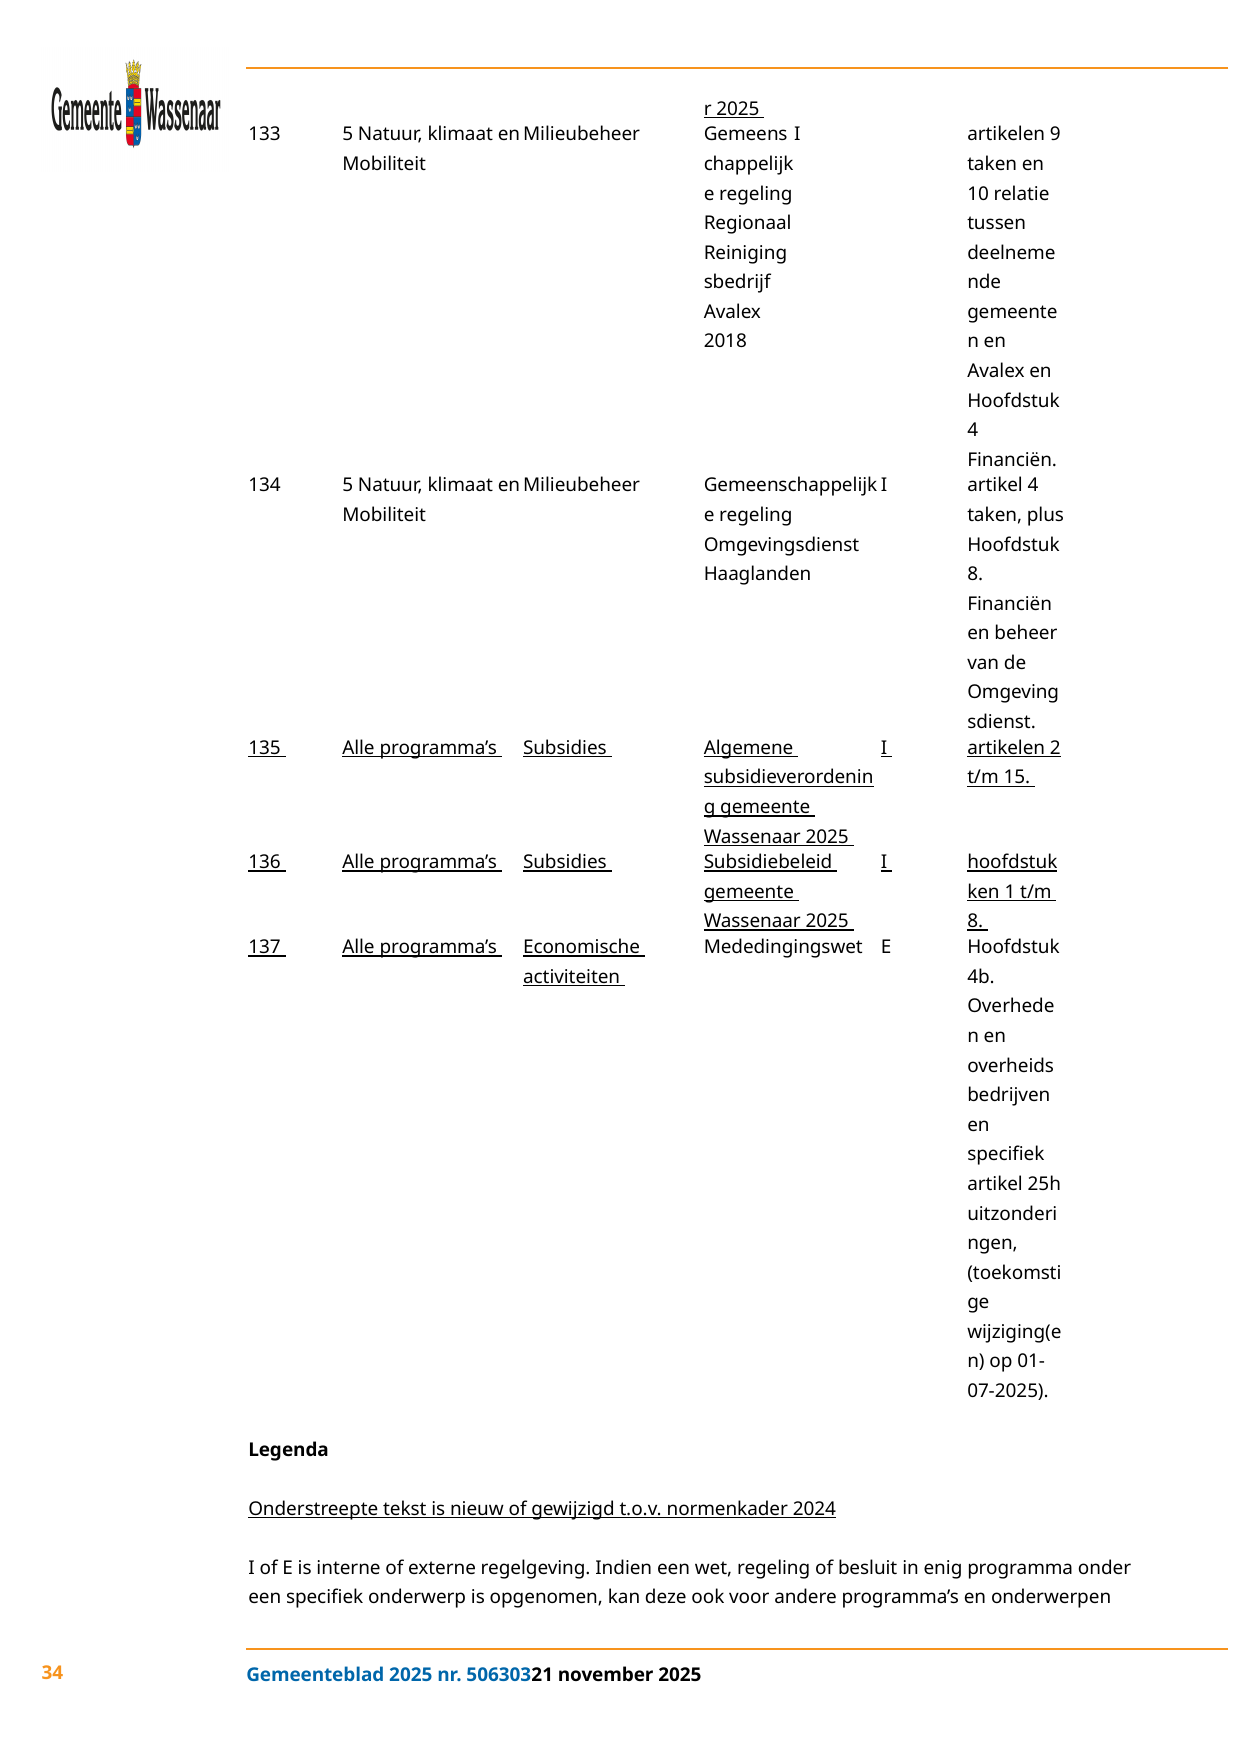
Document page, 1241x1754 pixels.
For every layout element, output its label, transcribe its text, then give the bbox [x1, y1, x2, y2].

table_cell Milieubeheer [523, 472, 703, 734]
picture [41, 47, 231, 172]
table_cell 137 [248, 934, 342, 1403]
table_cell [342, 95, 523, 121]
table_cell Alle programma’s [342, 934, 523, 1403]
table_cell artikel 4 taken, plus Hoofdstuk 8. Financiën en beheer van de Omgevingsdienst. [967, 472, 1065, 734]
text I of E is interne of externe regelgeving. Indien een wet, regeling of besluit in enig programma onder een specifiek onderwerp is opgenomen, kan deze ook voor andere programma’s en onderwerpen [248, 1554, 1152, 1609]
table_cell Gemeenschappelijke regeling Regionaal Reinigingsbedrijf Avalex 2018 [704, 121, 794, 472]
table_cell artikelen 2 t/m 15. [967, 734, 1065, 848]
table_cell Mededingingswet [704, 934, 881, 1403]
table_cell 133 [248, 121, 342, 472]
table_cell r 2025 [704, 95, 794, 121]
table_cell artikelen 9 taken en 10 relatie tussen deelnemende gemeenten en Avalex en Hoofdstuk 4 Financiën. [967, 121, 1065, 472]
table_cell I [794, 121, 967, 472]
table_cell [794, 95, 967, 121]
table_cell [523, 95, 703, 121]
table_cell I [881, 734, 967, 848]
table_cell Economische activiteiten [523, 934, 703, 1403]
table_cell I [881, 472, 967, 734]
table_cell 135 [248, 734, 342, 848]
table_cell Alle programma’s [342, 849, 523, 933]
table_cell Subsidies [523, 734, 703, 848]
table_cell 136 [248, 849, 342, 933]
table_cell Subsidiebeleid gemeente Wassenaar 2025 [704, 849, 881, 933]
text Legenda [248, 1436, 1152, 1461]
table_cell Gemeenschappelijke regeling Omgevingsdienst Haaglanden [704, 472, 881, 734]
table_cell Hoofdstuk 4b. Overheden en overheidsbedrijven en specifiek artikel 25h uitzonderingen, (toekomstige wijziging(en) op 01-07-2025). [967, 934, 1065, 1403]
text Onderstreepte tekst is nieuw of gewijzigd t.o.v. normenkader 2024 [248, 1495, 1152, 1521]
table_cell Milieubeheer [523, 121, 703, 472]
table_cell 5 Natuur, klimaat en Mobiliteit [342, 472, 523, 734]
table_cell Subsidies [523, 849, 703, 933]
table_cell Alle programma’s [342, 734, 523, 848]
table_cell I [881, 849, 967, 933]
table_cell Algemene subsidieverordening gemeente Wassenaar 2025 [704, 734, 881, 848]
table_cell [967, 95, 1065, 121]
table_cell hoofdstukken 1 t/m 8. [967, 849, 1065, 933]
table_cell 134 [248, 472, 342, 734]
table_cell [248, 95, 342, 121]
table_cell E [881, 934, 967, 1403]
table_cell 5 Natuur, klimaat en Mobiliteit [342, 121, 523, 472]
